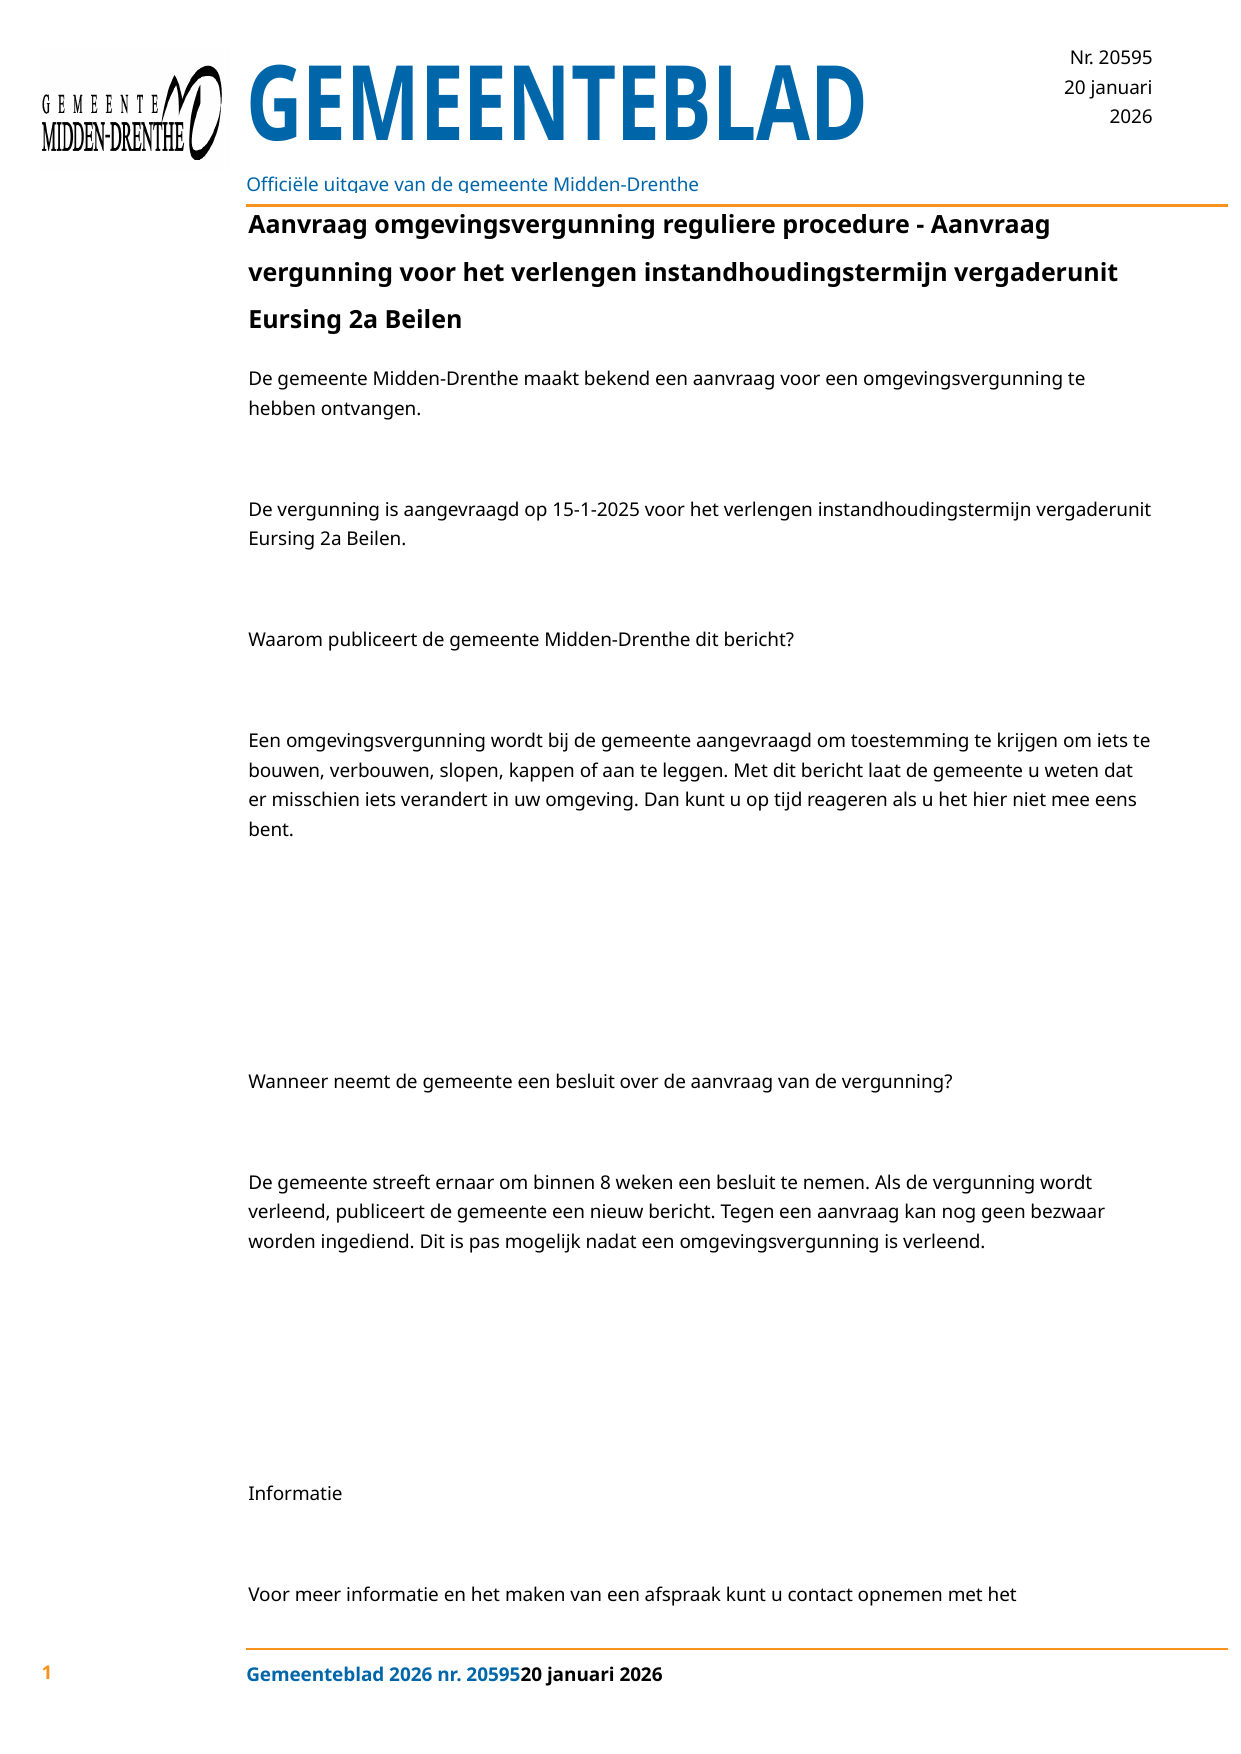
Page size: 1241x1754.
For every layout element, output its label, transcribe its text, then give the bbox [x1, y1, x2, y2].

text De gemeente Midden-Drenthe maakt bekend een aanvraag voor een omgevingsvergunning te hebben ontvangen. [248, 366, 1152, 421]
text Wanneer neemt de gemeente een besluit over de aanvraag van de vergunning? [248, 1068, 1152, 1094]
text De gemeente streeft ernaar om binnen 8 weken een besluit te nemen. Als de vergunning wordt verleend, publiceert de gemeente een nieuw bericht. Tegen een aanvraag kan nog geen bezwaar worden ingediend. Dit is pas mogelijk nadat een omgevingsvergunning is verleend. [248, 1169, 1152, 1254]
text Informatie [248, 1480, 1152, 1506]
text Een omgevingsvergunning wordt bij de gemeente aangevraagd om toestemming te krijgen om iets te bouwen, verbouwen, slopen, kappen of aan te leggen. Met dit bericht laat de gemeente u weten dat er misschien iets verandert in uw omgeving. Dan kunt u op tijd reageren als u het hier niet mee eens bent. [248, 727, 1152, 842]
text Voor meer informatie en het maken van een afspraak kunt u contact opnemen met het [248, 1581, 1152, 1607]
text Aanvraag omgevingsvergunning reguliere procedure - Aanvraag vergunning voor het verlengen instandhoudingstermijn vergaderunit Eursing 2a Beilen [248, 207, 1152, 336]
text Waarom publiceert de gemeente Midden-Drenthe dit bericht? [248, 626, 1152, 652]
picture [41, 47, 231, 172]
text De vergunning is aangevraagd op 15-1-2025 voor het verlengen instandhoudingstermijn vergaderunit Eursing 2a Beilen. [248, 496, 1152, 551]
